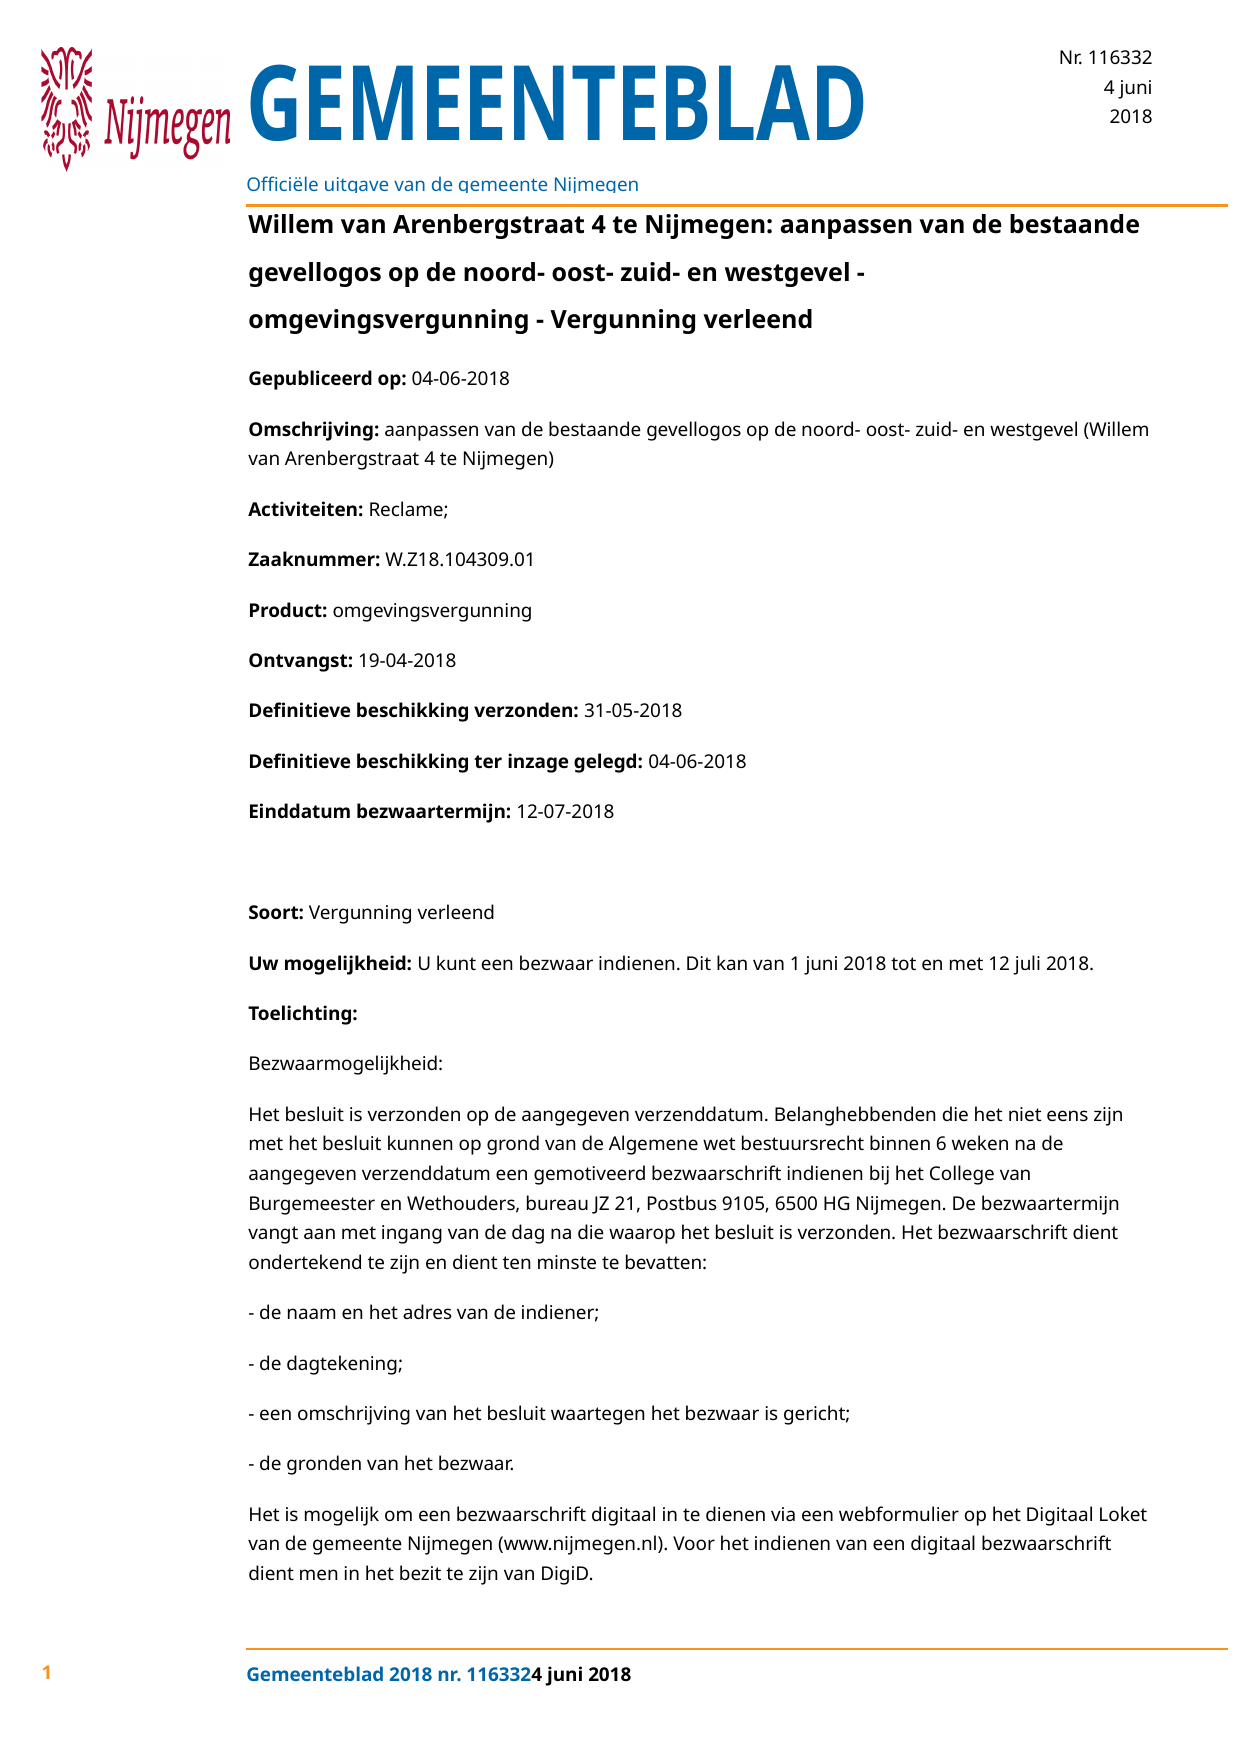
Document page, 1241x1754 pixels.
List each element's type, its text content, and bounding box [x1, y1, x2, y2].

text Product: omgevingsvergunning [248, 597, 1152, 622]
text Ontvangst: 19-04-2018 [248, 647, 1152, 673]
text Gepubliceerd op: 04-06-2018 [248, 366, 1152, 391]
text - de dagtekening; [248, 1350, 1152, 1375]
text Definitieve beschikking verzonden: 31-05-2018 [248, 698, 1152, 723]
text - de gronden van het bezwaar. [248, 1451, 1152, 1476]
text Definitieve beschikking ter inzage gelegd: 04-06-2018 [248, 748, 1152, 774]
text Omschrijving: aanpassen van de bestaande gevellogos op de noord- oost- zuid- en westgevel (Willem van Arenbergstraat 4 te Nijmegen) [248, 416, 1152, 471]
text Bezwaarmogelijkheid: [248, 1051, 1152, 1076]
text Willem van Arenbergstraat 4 te Nijmegen: aanpassen van de bestaande gevellogos op de noord- oost- zuid- en westgevel - omgevingsvergunning - Vergunning verleend [248, 207, 1152, 336]
text Toelichting: [248, 1000, 1152, 1026]
text Het besluit is verzonden op de aangegeven verzenddatum. Belanghebbenden die het niet eens zijn met het besluit kunnen op grond van de Algemene wet bestuursrecht binnen 6 weken na de aangegeven verzenddatum een gemotiveerd bezwaarschrift indienen bij het College van Burgemeester en Wethouders, bureau JZ 21, Postbus 9105, 6500 HG Nijmegen. De bezwaartermijn vangt aan met ingang van de dag na die waarop het besluit is verzonden. Het bezwaarschrift dient ondertekend te zijn en dient ten minste te bevatten: [248, 1101, 1152, 1274]
text Uw mogelijkheid: U kunt een bezwaar indienen. Dit kan van 1 juni 2018 tot en met 12 juli 2018. [248, 950, 1152, 975]
text Zaaknummer: W.Z18.104309.01 [248, 546, 1152, 572]
text Het is mogelijk om een bezwaarschrift digitaal in te dienen via een webformulier op het Digitaal Loket van de gemeente Nijmegen (www.nijmegen.nl). Voor het indienen van een digitaal bezwaarschrift dient men in het bezit te zijn van DigiD. [248, 1501, 1152, 1586]
text Soort: Vergunning verleend [248, 899, 1152, 925]
text - de naam en het adres van de indiener; [248, 1299, 1152, 1325]
text Einddatum bezwaartermijn: 12-07-2018 [248, 798, 1152, 824]
text Activiteiten: Reclame; [248, 496, 1152, 522]
picture [41, 47, 231, 172]
text - een omschrijving van het besluit waartegen het bezwaar is gericht; [248, 1400, 1152, 1426]
